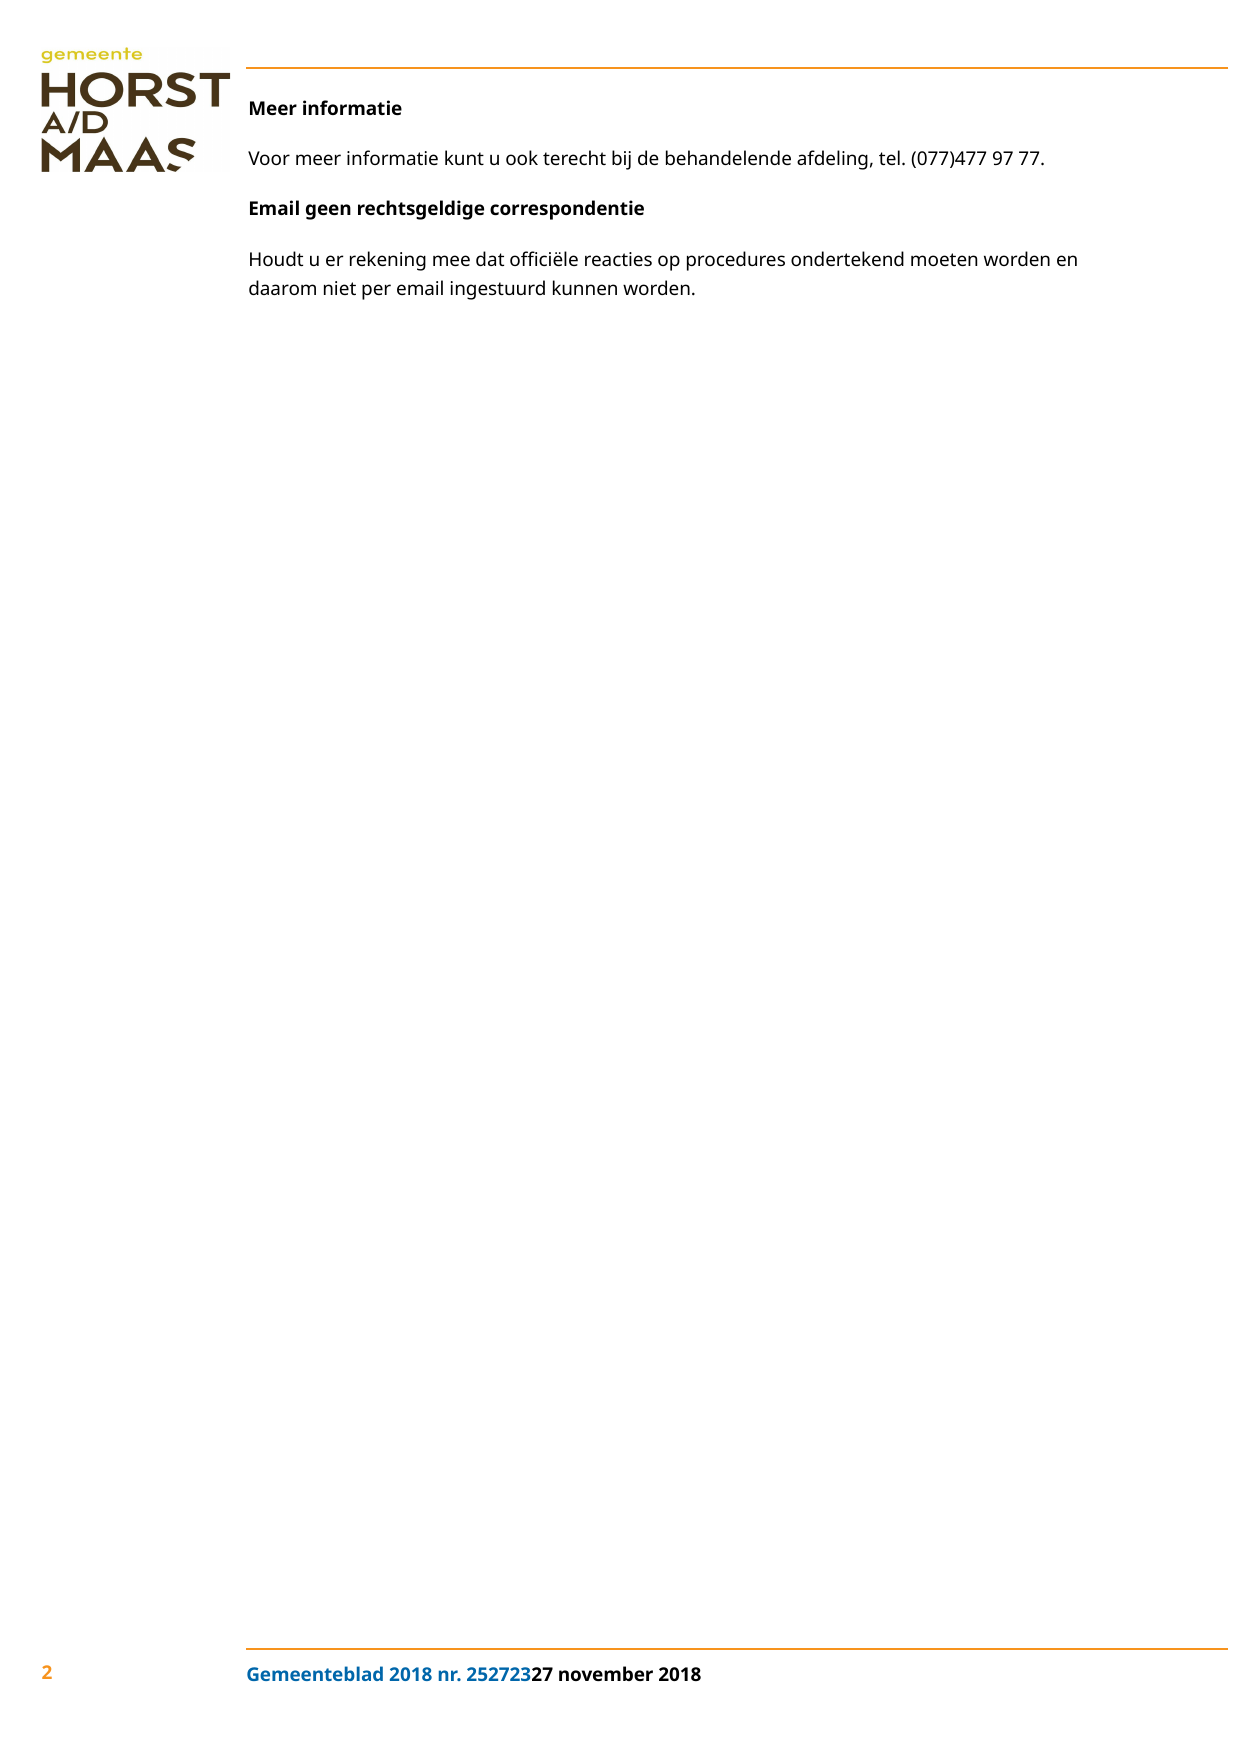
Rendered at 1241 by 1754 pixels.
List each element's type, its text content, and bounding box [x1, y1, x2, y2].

text Voor meer informatie kunt u ook terecht bij de behandelende afdeling, tel. (077)477 97 77. [248, 145, 1152, 171]
text Email geen rechtsgeldige correspondentie [248, 196, 1152, 221]
picture [41, 47, 231, 172]
text Houdt u er rekening mee dat officiële reacties op procedures ondertekend moeten worden en daarom niet per email ingestuurd kunnen worden. [248, 246, 1152, 301]
text Meer informatie [248, 95, 1152, 121]
